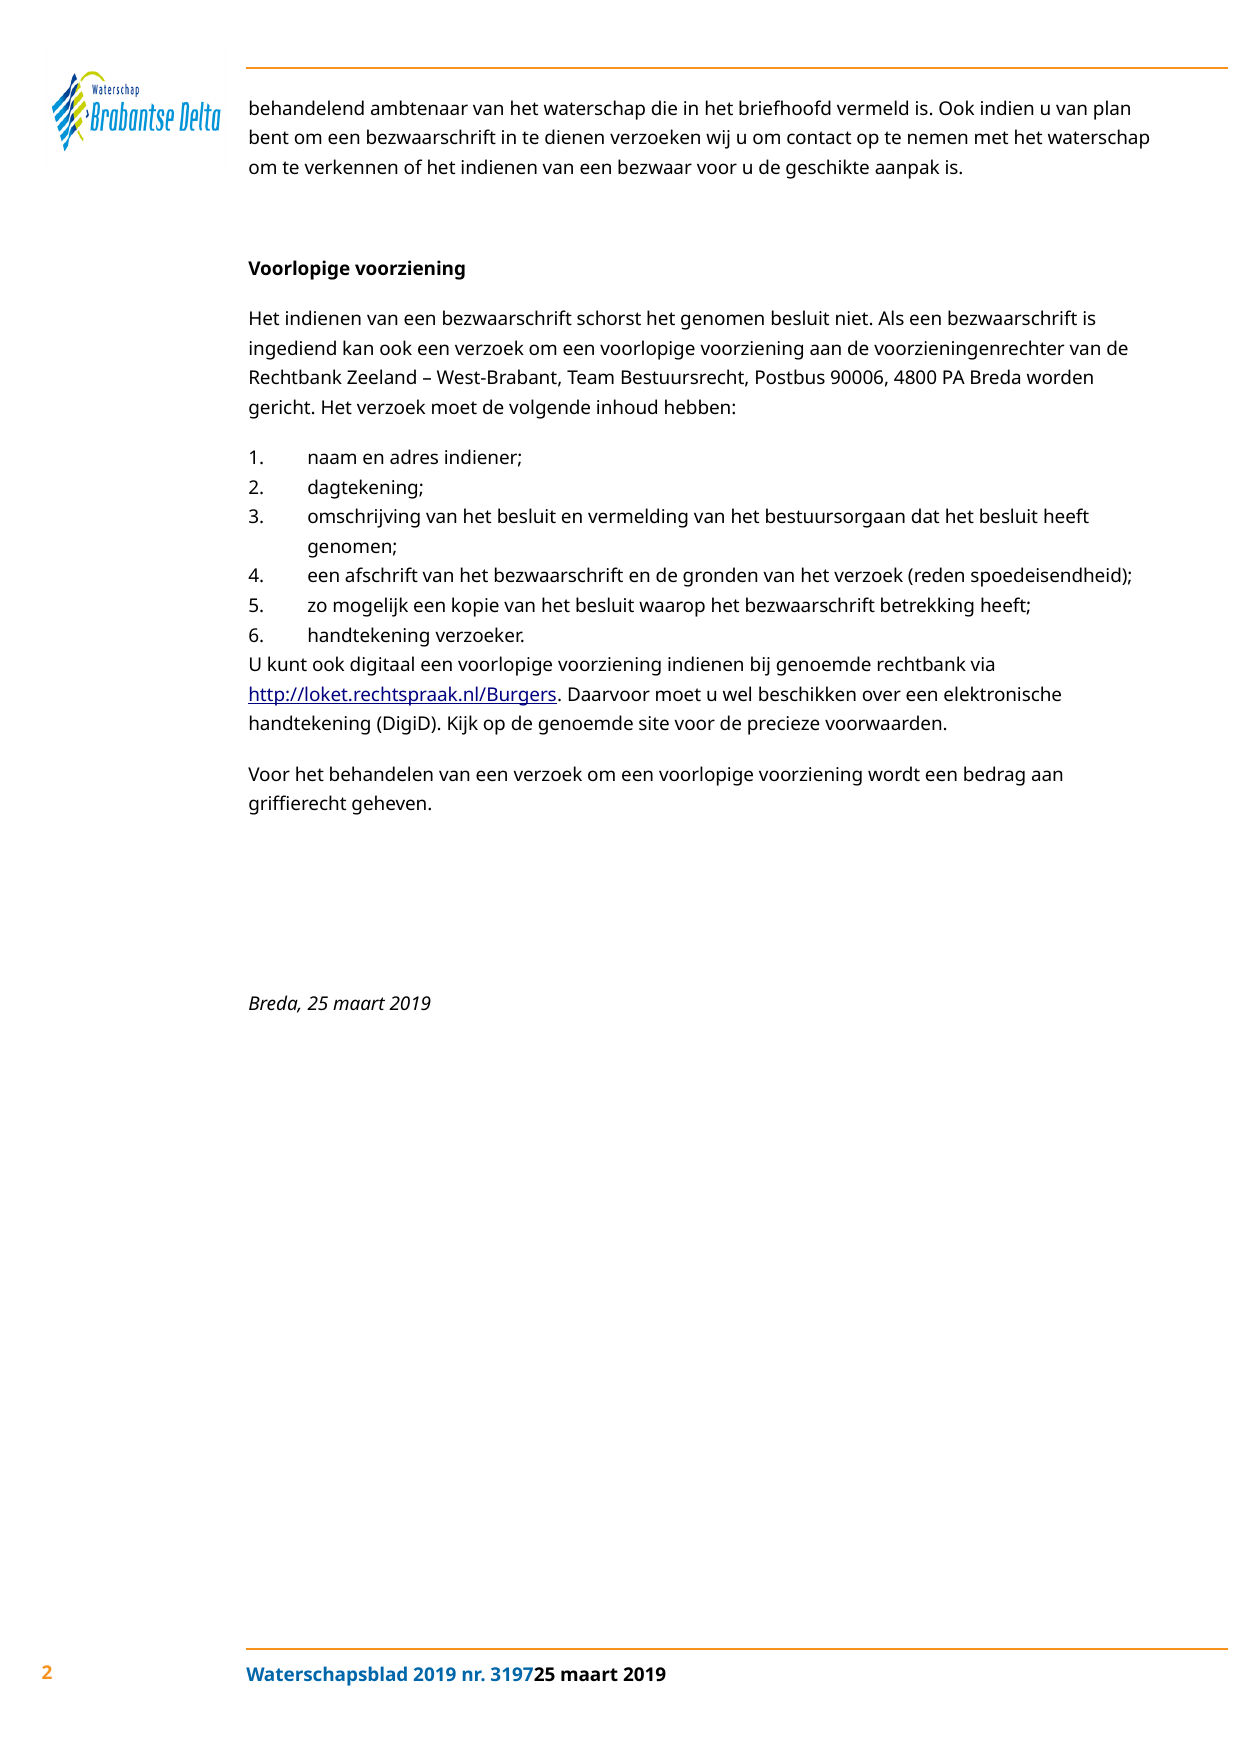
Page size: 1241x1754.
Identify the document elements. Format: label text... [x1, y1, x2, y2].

list zo mogelijk een kopie van het besluit waarop het bezwaarschrift betrekking heeft; [248, 592, 1152, 618]
text Breda, 25 maart 2019 [248, 990, 1152, 1015]
list omschrijving van het besluit en vermelding van het bestuursorgaan dat het besluit heeft genomen; [248, 503, 1152, 559]
text U kunt ook digitaal een voorlopige voorziening indienen bij genoemde rechtbank via http://loket.rechtspraak.nl/Burgers. Daarvoor moet u wel beschikken over een elektronische handtekening (DigiD). Kijk op de genoemde site voor de precieze voorwaarden. [248, 651, 1152, 736]
text Voorlopige voorziening [248, 255, 1152, 281]
text behandelend ambtenaar van het waterschap die in het briefhoofd vermeld is. Ook indien u van plan bent om een bezwaarschrift in te dienen verzoeken wij u om contact op te nemen met het waterschap om te verkennen of het indienen van een bezwaar voor u de geschikte aanpak is. [248, 95, 1152, 180]
list een afschrift van het bezwaarschrift en de gronden van het verzoek (reden spoedeisendheid); [248, 563, 1152, 588]
list handtekening verzoeker. [248, 622, 1152, 648]
text Het indienen van een bezwaarschrift schorst het genomen besluit niet. Als een bezwaarschrift is ingediend kan ook een verzoek om een voorlopige voorziening aan de voorzieningenrechter van de Rechtbank Zeeland – West-Brabant, Team Bestuursrecht, Postbus 90006, 4800 PA Breda worden gericht. Het verzoek moet de volgende inhoud hebben: [248, 305, 1152, 420]
picture [41, 47, 231, 172]
text Voor het behandelen van een verzoek om een voorlopige voorziening wordt een bedrag aan griffierecht geheven. [248, 761, 1152, 816]
list dagtekening; [248, 474, 1152, 500]
list naam en adres indiener; [248, 444, 1152, 470]
